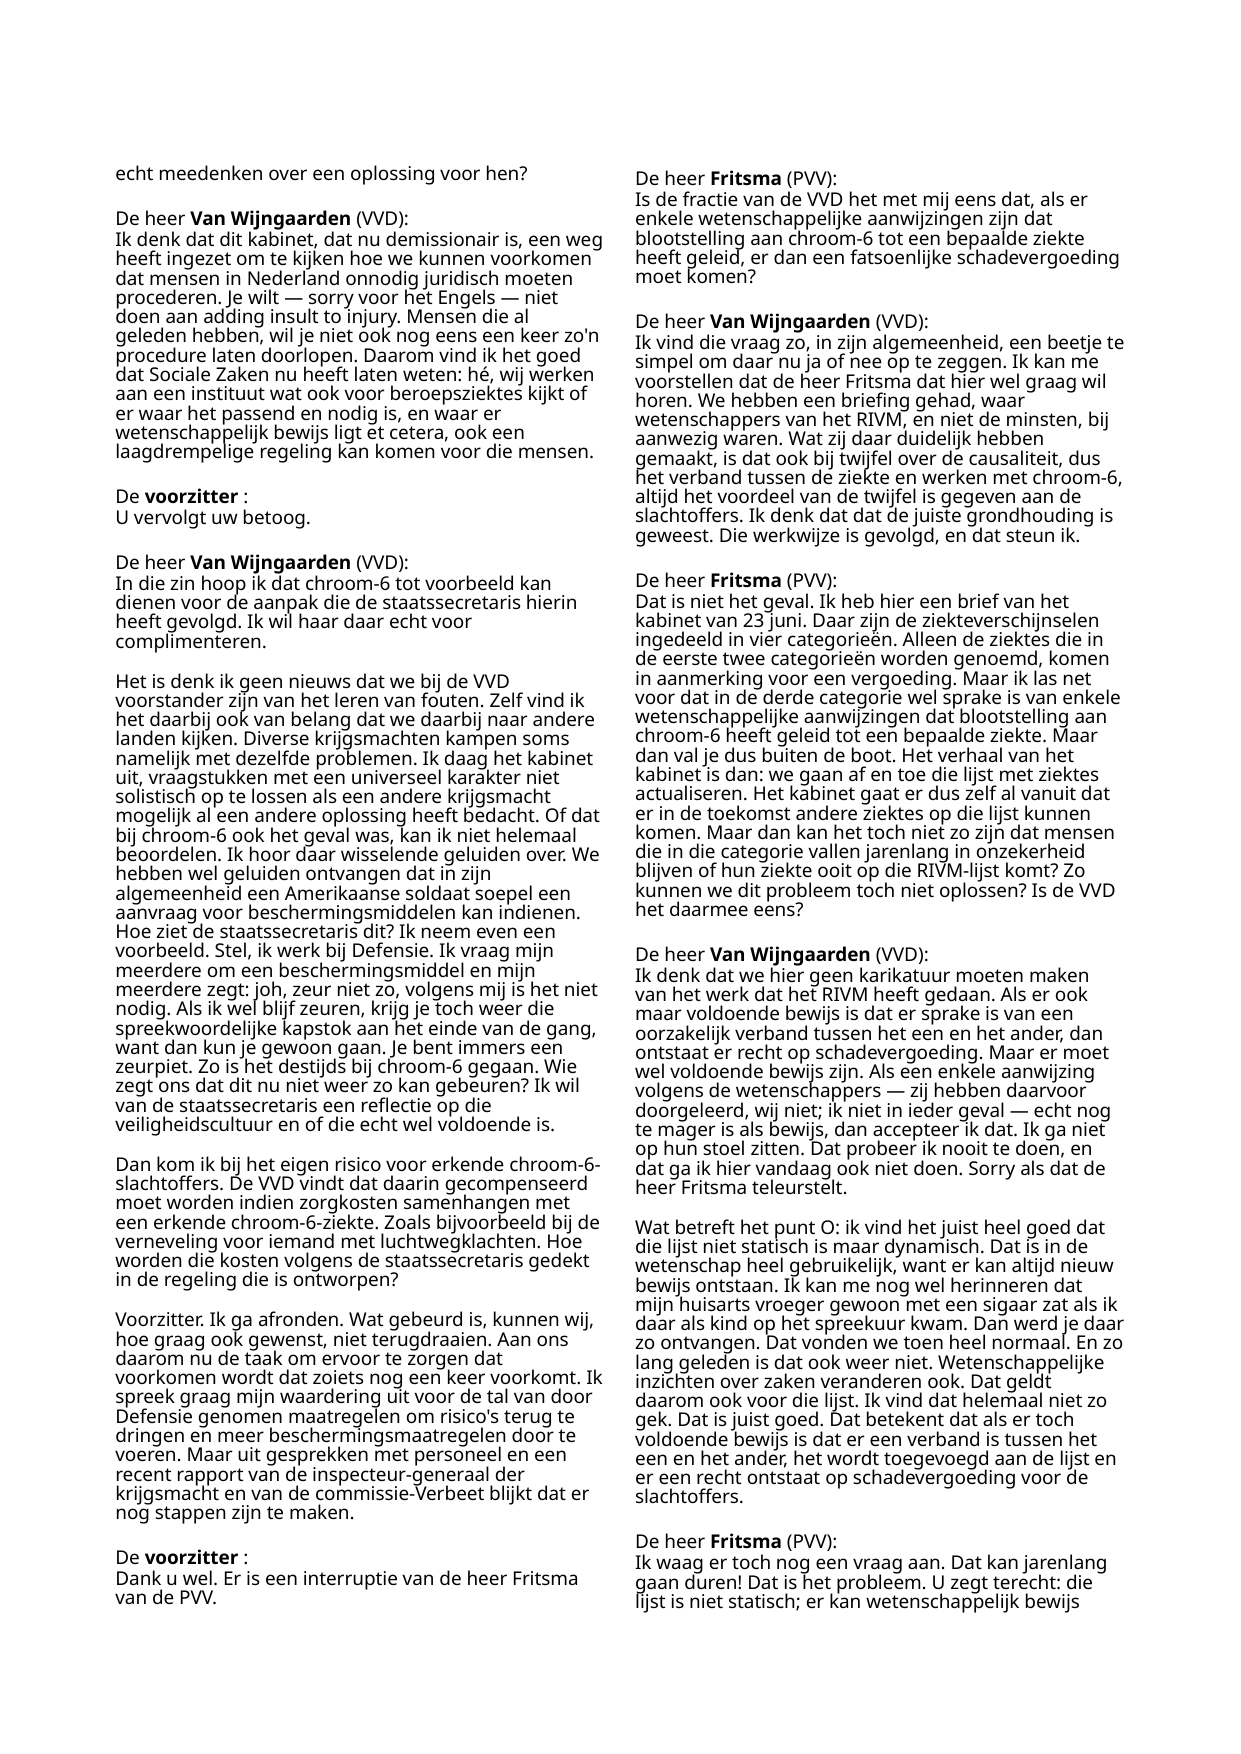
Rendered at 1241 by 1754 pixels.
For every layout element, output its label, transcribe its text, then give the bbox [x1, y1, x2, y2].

text Ik waag er toch nog een vraag aan. Dat kan jarenlang gaan duren! Dat is het probleem. U zegt terecht: die lijst is niet statisch; er kan wetenschappelijk bewijs [635, 1554, 1125, 1612]
text In die zin hoop ik dat chroom-6 tot voorbeeld kan dienen voor de aanpak die de staatssecretaris hierin heeft gevolgd. Ik wil haar daar echt voor complimenteren. [115, 575, 605, 652]
text De heer Fritsma (PVV): [635, 567, 1125, 593]
text Ik denk dat we hier geen karikatuur moeten maken van het werk dat het RIVM heeft gedaan. Als er ook maar voldoende bewijs is dat er sprake is van een oorzakelijk verband tussen het een en het ander, dan ontstaat er recht op schadevergoeding. Maar er moet wel voldoende bewijs zijn. Als een enkele aanwijzing volgens de wetenschappers — zij hebben daarvoor doorgeleerd, wij niet; ik niet in ieder geval — echt nog te mager is als bewijs, dan accepteer ik dat. Ik ga niet op hun stoel zitten. Dat probeer ik nooit te doen, en dat ga ik hier vandaag ook niet doen. Sorry als dat de heer Fritsma teleurstelt. [635, 967, 1125, 1198]
text De heer Van Wijngaarden (VVD): [115, 549, 605, 575]
text De voorzitter : [115, 483, 605, 509]
text Ik vind die vraag zo, in zijn algemeenheid, een beetje te simpel om daar nu ja of nee op te zeggen. Ik kan me voorstellen dat de heer Fritsma dat hier wel graag wil horen. We hebben een briefing gehad, waar wetenschappers van het RIVM, en niet de minsten, bij aanwezig waren. Wat zij daar duidelijk hebben gemaakt, is dat ook bij twijfel over de causaliteit, dus het verband tussen de ziekte en werken met chroom-6, altijd het voordeel van de twijfel is gegeven aan de slachtoffers. Ik denk dat dat de juiste grondhouding is geweest. Die werkwijze is gevolgd, en dat steun ik. [635, 334, 1125, 546]
text De heer Fritsma (PVV): [635, 1529, 1125, 1554]
text De heer Van Wijngaarden (VVD): [635, 941, 1125, 967]
text De voorzitter : [115, 1544, 605, 1570]
text echt meedenken over een oplossing voor hen? [115, 165, 605, 184]
text Voorzitter. Ik ga afronden. Wat gebeurd is, kunnen wij, hoe graag ook gewenst, niet terugdraaien. Aan ons daarom nu de taak om ervoor te zorgen dat voorkomen wordt dat zoiets nog een keer voorkomt. Ik spreek graag mijn waardering uit voor de tal van door Defensie genomen maatregelen om risico's terug te dringen en meer beschermingsmaatregelen door te voeren. Maar uit gesprekken met personeel en een recent rapport van de inspecteur-generaal der krijgsmacht en van de commissie-Verbeet blijkt dat er nog stappen zijn te maken. [115, 1311, 605, 1523]
text Dan kom ik bij het eigen risico voor erkende chroom-6-slachtoffers. De VVD vindt dat daarin gecompenseerd moet worden indien zorgkosten samenhangen met een erkende chroom-6-ziekte. Zoals bijvoorbeeld bij de verneveling voor iemand met luchtwegklachten. Hoe worden die kosten volgens de staatssecretaris gedekt in de regeling die is ontworpen? [115, 1156, 605, 1291]
text Wat betreft het punt O: ik vind het juist heel goed dat die lijst niet statisch is maar dynamisch. Dat is in de wetenschap heel gebruikelijk, want er kan altijd nieuw bewijs ontstaan. Ik kan me nog wel herinneren dat mijn huisarts vroeger gewoon met een sigaar zat als ik daar als kind op het spreekuur kwam. Dan werd je daar zo ontvangen. Dat vonden we toen heel normaal. En zo lang geleden is dat ook weer niet. Wetenschappelijke inzichten over zaken veranderen ook. Dat geldt daarom ook voor die lijst. Ik vind dat helemaal niet zo gek. Dat is juist goed. Dat betekent dat als er toch voldoende bewijs is dat er een verband is tussen het een en het ander, het wordt toegevoegd aan de lijst en er een recht ontstaat op schadevergoeding voor de slachtoffers. [635, 1219, 1125, 1508]
text U vervolgt uw betoog. [115, 509, 605, 528]
text Ik denk dat dit kabinet, dat nu demissionair is, een weg heeft ingezet om te kijken hoe we kunnen voorkomen dat mensen in Nederland onnodig juridisch moeten procederen. Je wilt — sorry voor het Engels — niet doen aan adding insult to injury. Mensen die al geleden hebben, wil je niet ook nog eens een keer zo'n procedure laten doorlopen. Daarom vind ik het goed dat Sociale Zaken nu heeft laten weten: hé, wij werken aan een instituut wat ook voor beroepsziektes kijkt of er waar het passend en nodig is, en waar er wetenschappelijk bewijs ligt et cetera, ook een laagdrempelige regeling kan komen voor die mensen. [115, 231, 605, 462]
text Dat is niet het geval. Ik heb hier een brief van het kabinet van 23 juni. Daar zijn de ziekteverschijnselen ingedeeld in vier categorieën. Alleen de ziektes die in de eerste twee categorieën worden genoemd, komen in aanmerking voor een vergoeding. Maar ik las net voor dat in de derde categorie wel sprake is van enkele wetenschappelijke aanwijzingen dat blootstelling aan chroom-6 heeft geleid tot een bepaalde ziekte. Maar dan val je dus buiten de boot. Het verhaal van het kabinet is dan: we gaan af en toe die lijst met ziektes actualiseren. Het kabinet gaat er dus zelf al vanuit dat er in de toekomst andere ziektes op die lijst kunnen komen. Maar dan kan het toch niet zo zijn dat mensen die in die categorie vallen jarenlang in onzekerheid blijven of hun ziekte ooit op die RIVM-lijst komt? Zo kunnen we dit probleem toch niet oplossen? Is de VVD het daarmee eens? [635, 593, 1125, 920]
text De heer Fritsma (PVV): [635, 165, 1125, 191]
text De heer Van Wijngaarden (VVD): [635, 308, 1125, 334]
text De heer Van Wijngaarden (VVD): [115, 205, 605, 231]
text Het is denk ik geen nieuws dat we bij de VVD voorstander zijn van het leren van fouten. Zelf vind ik het daarbij ook van belang dat we daarbij naar andere landen kijken. Diverse krijgsmachten kampen soms namelijk met dezelfde problemen. Ik daag het kabinet uit, vraagstukken met een universeel karakter niet solistisch op te lossen als een andere krijgsmacht mogelijk al een andere oplossing heeft bedacht. Of dat bij chroom-6 ook het geval was, kan ik niet helemaal beoordelen. Ik hoor daar wisselende geluiden over. We hebben wel geluiden ontvangen dat in zijn algemeenheid een Amerikaanse soldaat soepel een aanvraag voor beschermingsmiddelen kan indienen. Hoe ziet de staatssecretaris dit? Ik neem even een voorbeeld. Stel, ik werk bij Defensie. Ik vraag mijn meerdere om een beschermingsmiddel en mijn meerdere zegt: joh, zeur niet zo, volgens mij is het niet nodig. Als ik wel blijf zeuren, krijg je toch weer die spreekwoordelijke kapstok aan het einde van de gang, want dan kun je gewoon gaan. Je bent immers een zeurpiet. Zo is het destijds bij chroom-6 gegaan. Wie zegt ons dat dit nu niet weer zo kan gebeuren? Ik wil van de staatssecretaris een reflectie op die veiligheidscultuur en of die echt wel voldoende is. [115, 673, 605, 1135]
text Is de fractie van de VVD het met mij eens dat, als er enkele wetenschappelijke aanwijzingen zijn dat blootstelling aan chroom-6 tot een bepaalde ziekte heeft geleid, er dan een fatsoenlijke schadevergoeding moet komen? [635, 191, 1125, 287]
text Dank u wel. Er is een interruptie van de heer Fritsma van de PVV. [115, 1570, 605, 1608]
